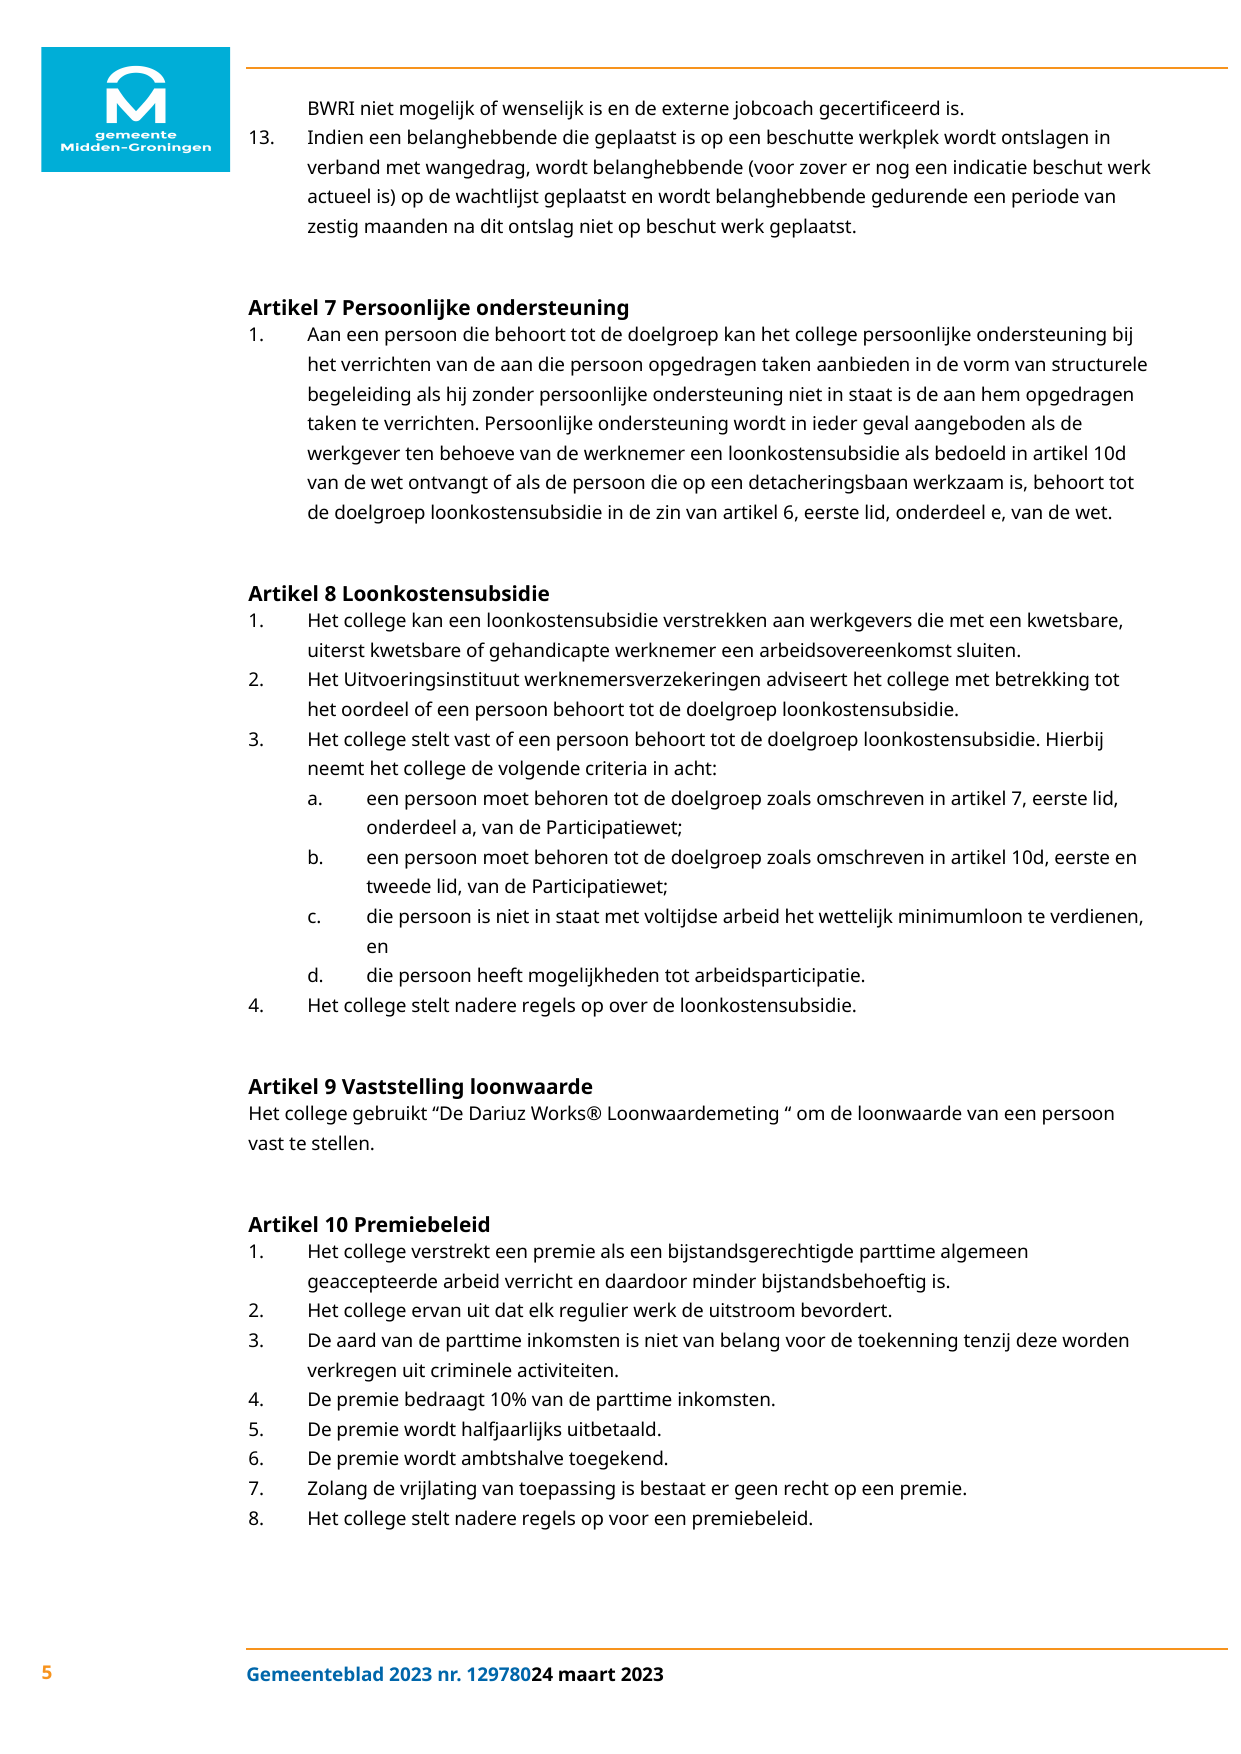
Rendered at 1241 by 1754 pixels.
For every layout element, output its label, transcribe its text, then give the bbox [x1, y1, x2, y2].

list Het Uitvoeringsinstituut werknemersverzekeringen adviseert het college met betrekking tot het oordeel of een persoon behoort tot de doelgroep loonkostensubsidie. [248, 667, 1152, 722]
list een persoon moet behoren tot de doelgroep zoals omschreven in artikel 10d, eerste en tweede lid, van de Participatiewet; [307, 844, 1152, 899]
list die persoon heeft mogelijkheden tot arbeidsparticipatie. [307, 962, 1152, 988]
list Het college stelt vast of een persoon behoort tot de doelgroep loonkostensubsidie. Hierbij neemt het college de volgende criteria in acht: [248, 726, 1152, 781]
list Het college verstrekt een premie als een bijstandsgerechtigde parttime algemeen geaccepteerde arbeid verricht en daardoor minder bijstandsbehoeftig is. [248, 1238, 1152, 1294]
text Artikel 7 Persoonlijke ondersteuning [248, 293, 1152, 322]
list die persoon is niet in staat met voltijdse arbeid het wettelijk minimumloon te verdienen, en [307, 903, 1152, 959]
text Artikel 10 Premiebeleid [248, 1210, 1152, 1238]
text Het college gebruikt “De Dariuz Works® Loonwaardemeting “ om de loonwaarde van een persoon vast te stellen. [248, 1101, 1152, 1156]
text Artikel 8 Loonkostensubsidie [248, 579, 1152, 607]
list De aard van de parttime inkomsten is niet van belang voor de toekenning tenzij deze worden verkregen uit criminele activiteiten. [248, 1327, 1152, 1383]
list Het college kan een loonkostensubsidie verstrekken aan werkgevers die met een kwetsbare, uiterst kwetsbare of gehandicapte werknemer een arbeidsovereenkomst sluiten. [248, 607, 1152, 663]
picture [107, 89, 165, 122]
list Het college stelt nadere regels op over de loonkostensubsidie. [248, 992, 1152, 1018]
list Aan een persoon die behoort tot de doelgroep kan het college persoonlijke ondersteuning bij het verrichten van de aan die persoon opgedragen taken aanbieden in de vorm van structurele begeleiding als hij zonder persoonlijke ondersteuning niet in staat is de aan hem opgedragen taken te verrichten. Persoonlijke ondersteuning wordt in ieder geval aangeboden als de werkgever ten behoeve van de werknemer een loonkostensubsidie als bedoeld in artikel 10d van de wet ontvangt of als de persoon die op een detacheringsbaan werkzaam is, behoort tot de doelgroep loonkostensubsidie in de zin van artikel 6, eerste lid, onderdeel e, van de wet. [248, 322, 1152, 525]
list BWRI niet mogelijk of wenselijk is en de externe jobcoach gecertificeerd is. [248, 95, 1152, 121]
list Zolang de vrijlating van toepassing is bestaat er geen recht op een premie. [248, 1475, 1152, 1501]
list een persoon moet behoren tot de doelgroep zoals omschreven in artikel 7, eerste lid, onderdeel a, van de Participatiewet; [307, 785, 1152, 840]
list Indien een belanghebbende die geplaatst is op een beschutte werkplek wordt ontslagen in verband met wangedrag, wordt belanghebbende (voor zover er nog een indicatie beschut werk actueel is) op de wachtlijst geplaatst en wordt belanghebbende gedurende een periode van zestig maanden na dit ontslag niet op beschut werk geplaatst. [248, 124, 1152, 239]
list Het college stelt nadere regels op voor een premiebeleid. [248, 1505, 1152, 1531]
picture [184, 146, 190, 153]
picture [108, 66, 164, 82]
list Het college ervan uit dat elk regulier werk de uitstroom bevordert. [248, 1298, 1152, 1323]
text Artikel 9 Vaststelling loonwaarde [248, 1072, 1152, 1101]
list De premie wordt halfjaarlijks uitbetaald. [248, 1416, 1152, 1442]
list De premie wordt ambtshalve toegekend. [248, 1446, 1152, 1471]
list De premie bedraagt 10% van de parttime inkomsten. [248, 1386, 1152, 1412]
